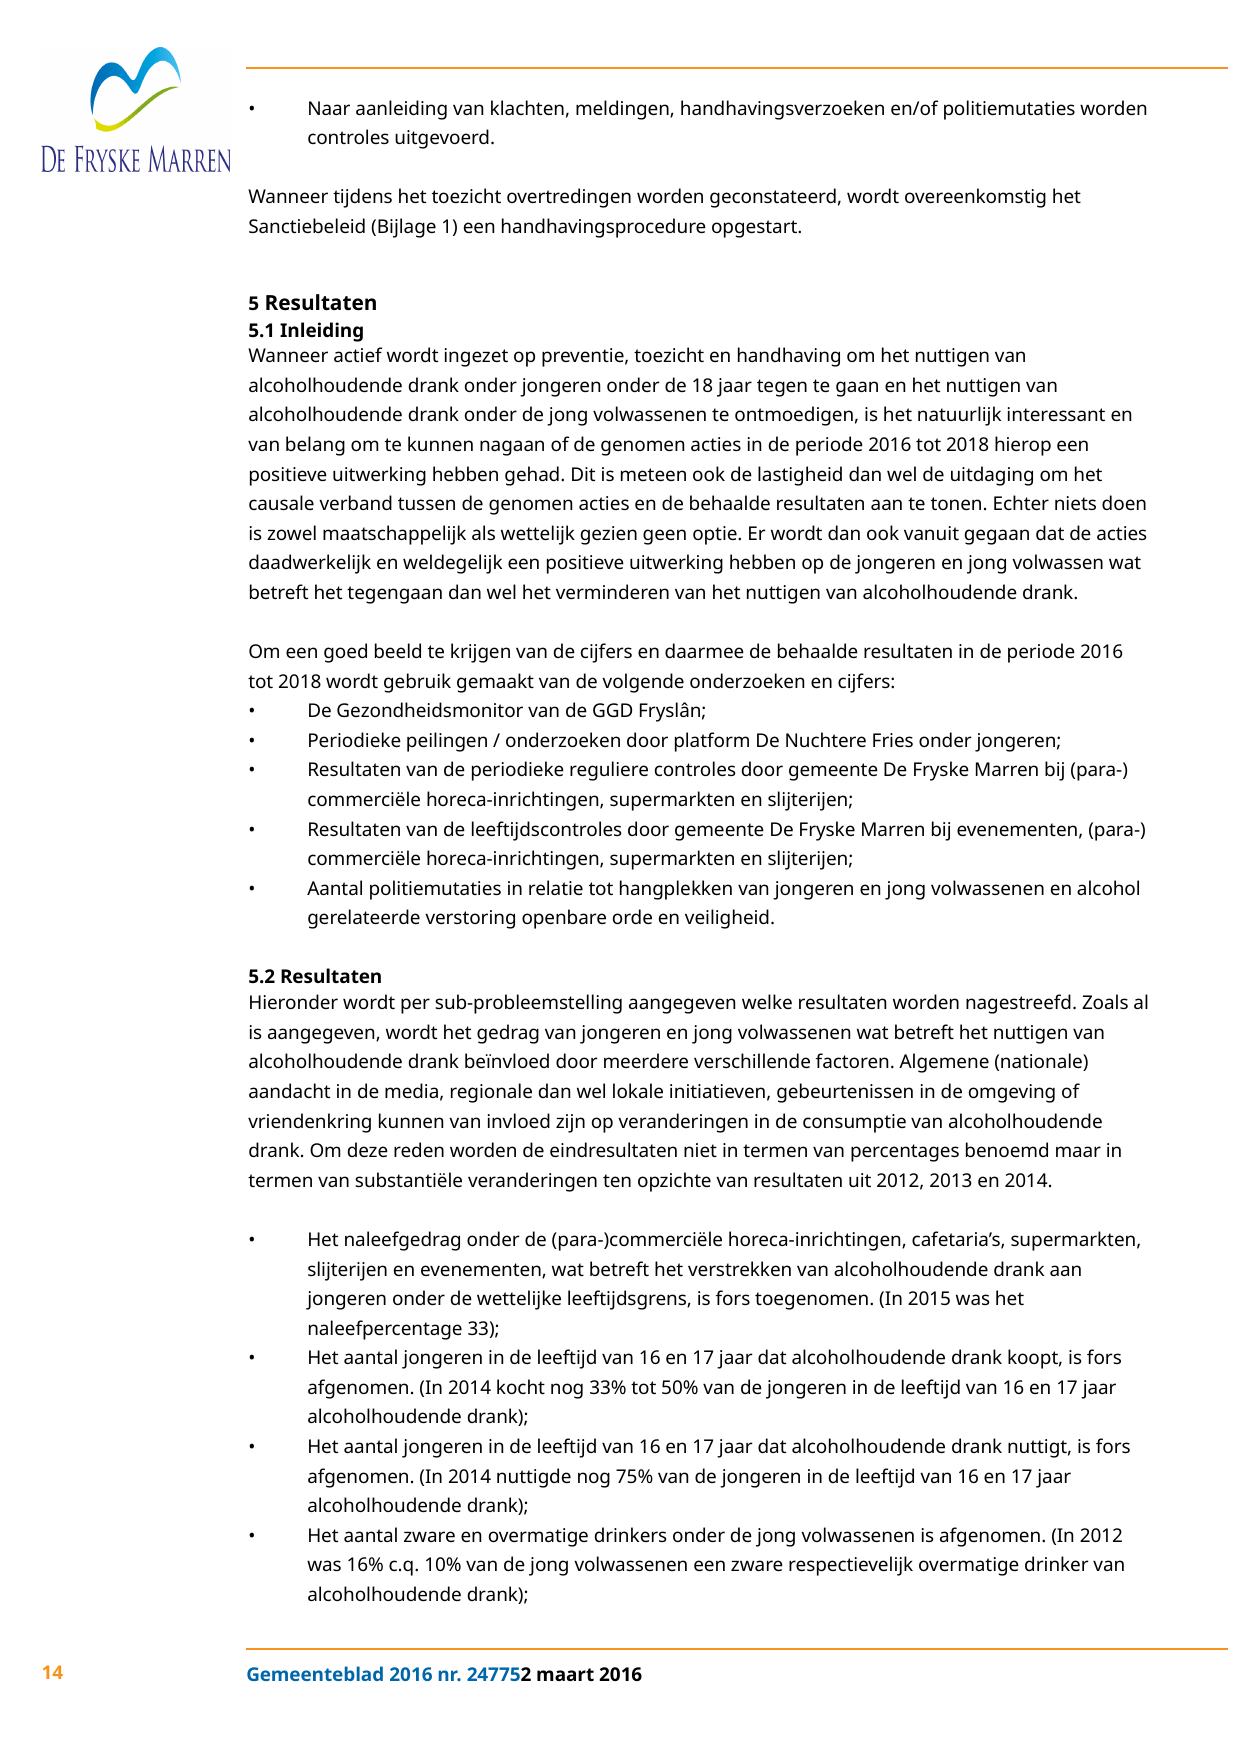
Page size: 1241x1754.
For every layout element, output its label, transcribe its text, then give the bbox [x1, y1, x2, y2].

text 5 Resultaten [248, 288, 1152, 317]
text Wanneer actief wordt ingezet op preventie, toezicht en handhaving om het nuttigen van alcoholhoudende drank onder jongeren onder de 18 jaar tegen te gaan en het nuttigen van alcoholhoudende drank onder de jong volwassenen te ontmoedigen, is het natuurlijk interessant en van belang om te kunnen nagaan of de genomen acties in de periode 2016 tot 2018 hierop een positieve uitwerking hebben gehad. Dit is meteen ook de lastigheid dan wel de uitdaging om het causale verband tussen de genomen acties en de behaalde resultaten aan te tonen. Echter niets doen is zowel maatschappelijk als wettelijk gezien geen optie. Er wordt dan ook vanuit gegaan dat de acties daadwerkelijk en weldegelijk een positieve uitwerking hebben op de jongeren en jong volwassen wat betreft het tegengaan dan wel het verminderen van het nuttigen van alcoholhoudende drank. [248, 342, 1152, 605]
list Het aantal zware en overmatige drinkers onder de jong volwassenen is afgenomen. (In 2012 was 16% c.q. 10% van de jong volwassenen een zware respectievelijk overmatige drinker van alcoholhoudende drank); [248, 1522, 1152, 1607]
text Hieronder wordt per sub-probleemstelling aangegeven welke resultaten worden nagestreefd. Zoals al is aangegeven, wordt het gedrag van jongeren en jong volwassenen wat betreft het nuttigen van alcoholhoudende drank beïnvloed door meerdere verschillende factoren. Algemene (nationale) aandacht in de media, regionale dan wel lokale initiatieven, gebeurtenissen in de omgeving of vriendenkring kunnen van invloed zijn op veranderingen in de consumptie van alcoholhoudende drank. Om deze reden worden de eindresultaten niet in termen van percentages benoemd maar in termen van substantiële veranderingen ten opzichte van resultaten uit 2012, 2013 en 2014. [248, 989, 1152, 1193]
text 5.1 Inleiding [248, 317, 1152, 342]
list Aantal politiemutaties in relatie tot hangplekken van jongeren en jong volwassenen en alcohol gerelateerde verstoring openbare orde en veiligheid. [248, 875, 1152, 930]
list Resultaten van de leeftijdscontroles door gemeente De Fryske Marren bij evenementen, (para-) commerciële horeca-inrichtingen, supermarkten en slijterijen; [248, 816, 1152, 871]
list Het aantal jongeren in de leeftijd van 16 en 17 jaar dat alcoholhoudende drank nuttigt, is fors afgenomen. (In 2014 nuttigde nog 75% van de jongeren in de leeftijd van 16 en 17 jaar alcoholhoudende drank); [248, 1433, 1152, 1518]
list Het aantal jongeren in de leeftijd van 16 en 17 jaar dat alcoholhoudende drank koopt, is fors afgenomen. (In 2014 kocht nog 33% tot 50% van de jongeren in de leeftijd van 16 en 17 jaar alcoholhoudende drank); [248, 1344, 1152, 1429]
list Het naleefgedrag onder de (para-)commerciële horeca-inrichtingen, cafetaria’s, supermarkten, slijterijen en evenementen, wat betreft het verstrekken van alcoholhoudende drank aan jongeren onder de wettelijke leeftijdsgrens, is fors toegenomen. (In 2015 was het naleefpercentage 33); [248, 1226, 1152, 1341]
text Wanneer tijdens het toezicht overtredingen worden geconstateerd, wordt overeenkomstig het Sanctiebeleid (Bijlage 1) een handhavingsprocedure opgestart. [248, 183, 1152, 239]
text 5.2 Resultaten [248, 964, 1152, 989]
list Naar aanleiding van klachten, meldingen, handhavingsverzoeken en/of politiemutaties worden controles uitgevoerd. [248, 95, 1152, 150]
text Om een goed beeld te krijgen van de cijfers en daarmee de behaalde resultaten in de periode 2016 tot 2018 wordt gebruik gemaakt van de volgende onderzoeken en cijfers: [248, 638, 1152, 694]
list Resultaten van de periodieke reguliere controles door gemeente De Fryske Marren bij (para-) commerciële horeca-inrichtingen, supermarkten en slijterijen; [248, 757, 1152, 812]
picture [41, 47, 231, 172]
list De Gezondheidsmonitor van de GGD Fryslân; [248, 697, 1152, 723]
list Periodieke peilingen / onderzoeken door platform De Nuchtere Fries onder jongeren; [248, 727, 1152, 753]
